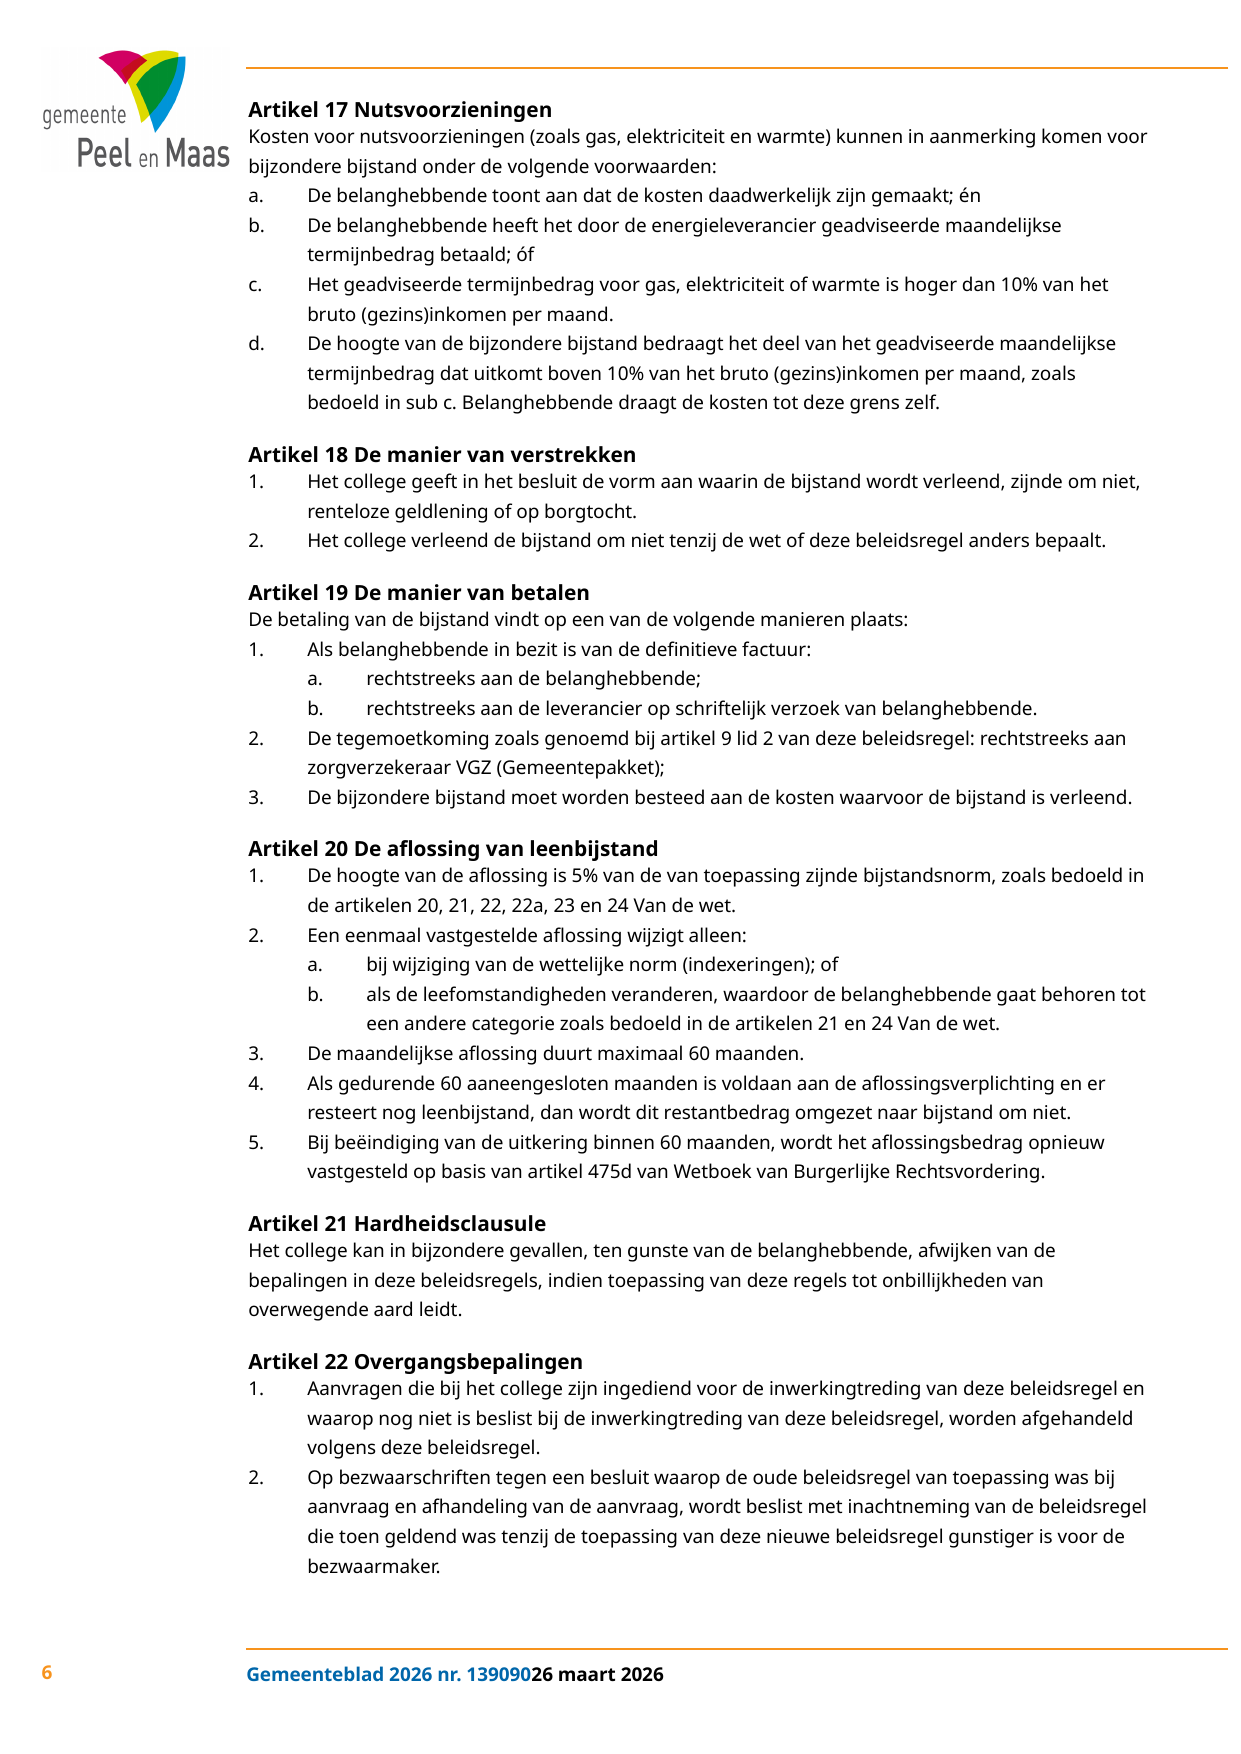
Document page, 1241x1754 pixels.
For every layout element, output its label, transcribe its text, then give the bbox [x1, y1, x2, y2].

text Artikel 22 Overgangsbepalingen [248, 1347, 1152, 1375]
list rechtstreeks aan de belanghebbende; [307, 666, 1152, 691]
list De maandelijkse aflossing duurt maximaal 60 maanden. [248, 1040, 1152, 1066]
list De belanghebbende heeft het door de energieleverancier geadviseerde maandelijkse termijnbedrag betaald; óf [248, 212, 1152, 267]
list De bijzondere bijstand moet worden besteed aan de kosten waarvoor de bijstand is verleend. [248, 784, 1152, 809]
list De hoogte van de bijzondere bijstand bedraagt het deel van het geadviseerde maandelijkse termijnbedrag dat uitkomt boven 10% van het bruto (gezins)inkomen per maand, zoals bedoeld in sub c. Belanghebbende draagt de kosten tot deze grens zelf. [248, 330, 1152, 415]
list De tegemoetkoming zoals genoemd bij artikel 9 lid 2 van deze beleidsregel: rechtstreeks aan zorgverzekeraar VGZ (Gemeentepakket); [248, 725, 1152, 780]
list bij wijziging van de wettelijke norm (indexeringen); of [307, 951, 1152, 977]
list als de leefomstandigheden veranderen, waardoor de belanghebbende gaat behoren tot een andere categorie zoals bedoeld in de artikelen 21 en 24 Van de wet. [307, 981, 1152, 1036]
list Als belanghebbende in bezit is van de definitieve factuur: [248, 636, 1152, 662]
list Het college verleend de bijstand om niet tenzij de wet of deze beleidsregel anders bepaalt. [248, 527, 1152, 553]
list Het geadviseerde termijnbedrag voor gas, elektriciteit of warmte is hoger dan 10% van het bruto (gezins)inkomen per maand. [248, 271, 1152, 326]
picture [41, 47, 231, 172]
text Kosten voor nutsvoorzieningen (zoals gas, elektriciteit en warmte) kunnen in aanmerking komen voor bijzondere bijstand onder de volgende voorwaarden: [248, 123, 1152, 178]
list Op bezwaarschriften tegen een besluit waarop de oude beleidsregel van toepassing was bij aanvraag en afhandeling van de aanvraag, wordt beslist met inachtneming van de beleidsregel die toen geldend was tenzij de toepassing van deze nieuwe beleidsregel gunstiger is voor de bezwaarmaker. [248, 1464, 1152, 1579]
text Artikel 21 Hardheidsclausule [248, 1209, 1152, 1237]
text De betaling van de bijstand vindt op een van de volgende manieren plaats: [248, 606, 1152, 632]
text Artikel 20 De aflossing van leenbijstand [248, 834, 1152, 863]
list Als gedurende 60 aaneengesloten maanden is voldaan aan de aflossingsverplichting en er resteert nog leenbijstand, dan wordt dit restantbedrag omgezet naar bijstand om niet. [248, 1070, 1152, 1125]
text Artikel 17 Nutsvoorzieningen [248, 95, 1152, 123]
text Artikel 19 De manier van betalen [248, 578, 1152, 606]
list Het college geeft in het besluit de vorm aan waarin de bijstand wordt verleend, zijnde om niet, renteloze geldlening of op borgtocht. [248, 468, 1152, 524]
list De hoogte van de aflossing is 5% van de van toepassing zijnde bijstandsnorm, zoals bedoeld in de artikelen 20, 21, 22, 22a, 23 en 24 Van de wet. [248, 863, 1152, 918]
list Een eenmaal vastgestelde aflossing wijzigt alleen: [248, 922, 1152, 948]
list rechtstreeks aan de leverancier op schriftelijk verzoek van belanghebbende. [307, 695, 1152, 721]
list Bij beëindiging van de uitkering binnen 60 maanden, wordt het aflossingsbedrag opnieuw vastgesteld op basis van artikel 475d van Wetboek van Burgerlijke Rechtsvordering. [248, 1129, 1152, 1184]
text Het college kan in bijzondere gevallen, ten gunste van de belanghebbende, afwijken van de bepalingen in deze beleidsregels, indien toepassing van deze regels tot onbillijkheden van overwegende aard leidt. [248, 1237, 1152, 1322]
text Artikel 18 De manier van verstrekken [248, 440, 1152, 468]
list Aanvragen die bij het college zijn ingediend voor de inwerkingtreding van deze beleidsregel en waarop nog niet is beslist bij de inwerkingtreding van deze beleidsregel, worden afgehandeld volgens deze beleidsregel. [248, 1375, 1152, 1460]
list De belanghebbende toont aan dat de kosten daadwerkelijk zijn gemaakt; én [248, 182, 1152, 208]
